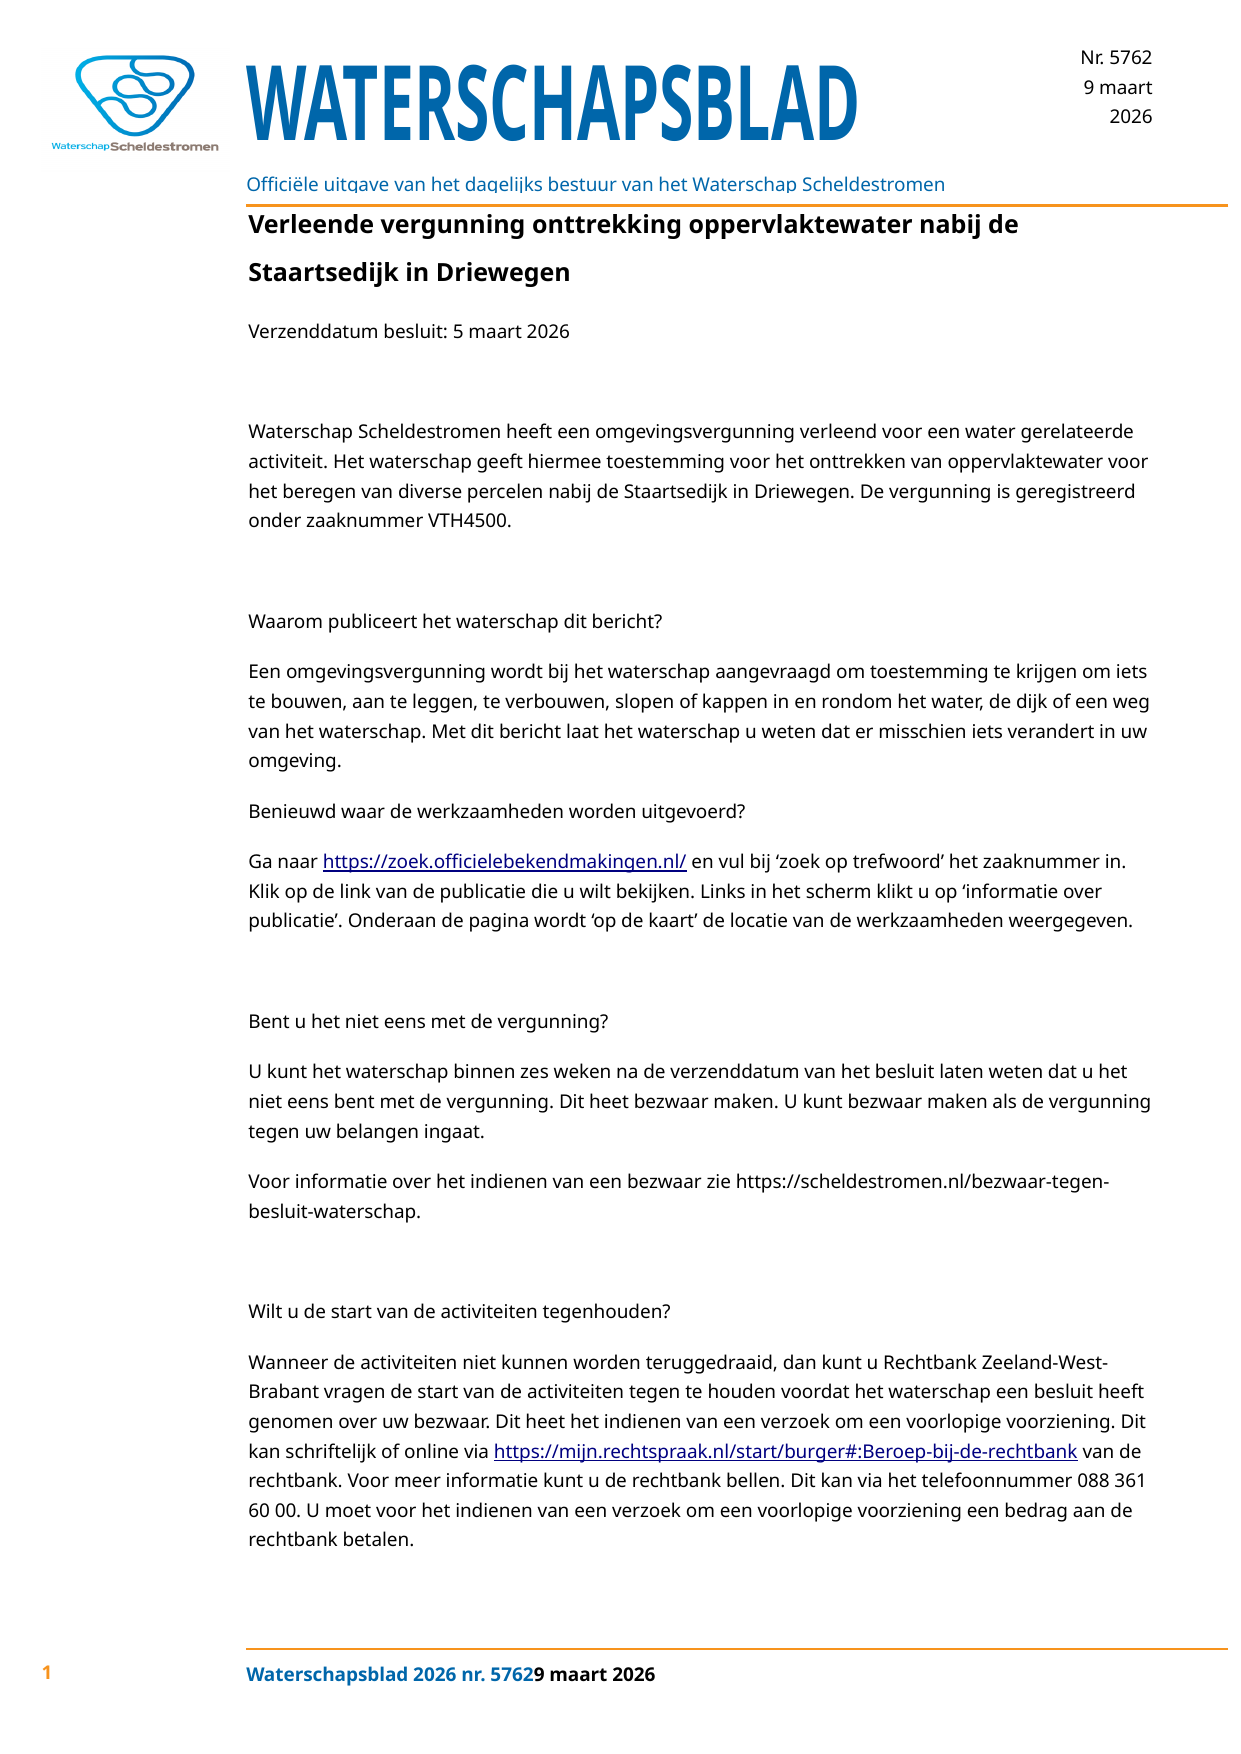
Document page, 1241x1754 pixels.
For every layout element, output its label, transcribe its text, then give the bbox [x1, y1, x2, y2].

text Een omgevingsvergunning wordt bij het waterschap aangevraagd om toestemming te krijgen om iets te bouwen, aan te leggen, te verbouwen, slopen of kappen in en rondom het water, de dijk of een weg van het waterschap. Met dit bericht laat het waterschap u weten dat er misschien iets verandert in uw omgeving. [248, 659, 1152, 773]
text Waterschap Scheldestromen heeft een omgevingsvergunning verleend voor een water gerelateerde activiteit. Het waterschap geeft hiermee toestemming voor het onttrekken van oppervlaktewater voor het beregen van diverse percelen nabij de Staartsedijk in Driewegen. De vergunning is geregistreerd onder zaaknummer VTH4500. [248, 419, 1152, 533]
text Bent u het niet eens met de vergunning? [248, 1008, 1152, 1034]
text Wilt u de start van de activiteiten tegenhouden? [248, 1299, 1152, 1324]
text Voor informatie over het indienen van een bezwaar zie https://scheldestromen.nl/bezwaar-tegen-besluit-waterschap. [248, 1168, 1152, 1224]
text Benieuwd waar de werkzaamheden worden uitgevoerd? [248, 798, 1152, 824]
text Waarom publiceert het waterschap dit bericht? [248, 608, 1152, 634]
text Verleende vergunning onttrekking oppervlaktewater nabij de Staartsedijk in Driewegen [248, 207, 1152, 288]
text U kunt het waterschap binnen zes weken na de verzenddatum van het besluit laten weten dat u het niet eens bent met de vergunning. Dit heet bezwaar maken. U kunt bezwaar maken als de vergunning tegen uw belangen ingaat. [248, 1059, 1152, 1144]
text Verzenddatum besluit: 5 maart 2026 [248, 318, 1152, 344]
text Ga naar https://zoek.officielebekendmakingen.nl/ en vul bij ‘zoek op trefwoord’ het zaaknummer in. Klik op de link van de publicatie die u wilt bekijken. Links in het scherm klikt u op ‘informatie over publicatie’. Onderaan de pagina wordt ‘op de kaart’ de locatie van de werkzaamheden weergegeven. [248, 848, 1152, 933]
text Wanneer de activiteiten niet kunnen worden teruggedraaid, dan kunt u Rechtbank Zeeland-West-Brabant vragen de start van de activiteiten tegen te houden voordat het waterschap een besluit heeft genomen over uw bezwaar. Dit heet het indienen van een verzoek om een voorlopige voorziening. Dit kan schriftelijk of online via https://mijn.rechtspraak.nl/start/burger#:Beroep-bij-de-rechtbank van de rechtbank. Voor meer informatie kunt u de rechtbank bellen. Dit kan via het telefoonnummer 088 361 60 00. U moet voor het indienen van een verzoek om een voorlopige voorziening een bedrag aan de rechtbank betalen. [248, 1349, 1152, 1552]
picture [41, 47, 231, 172]
